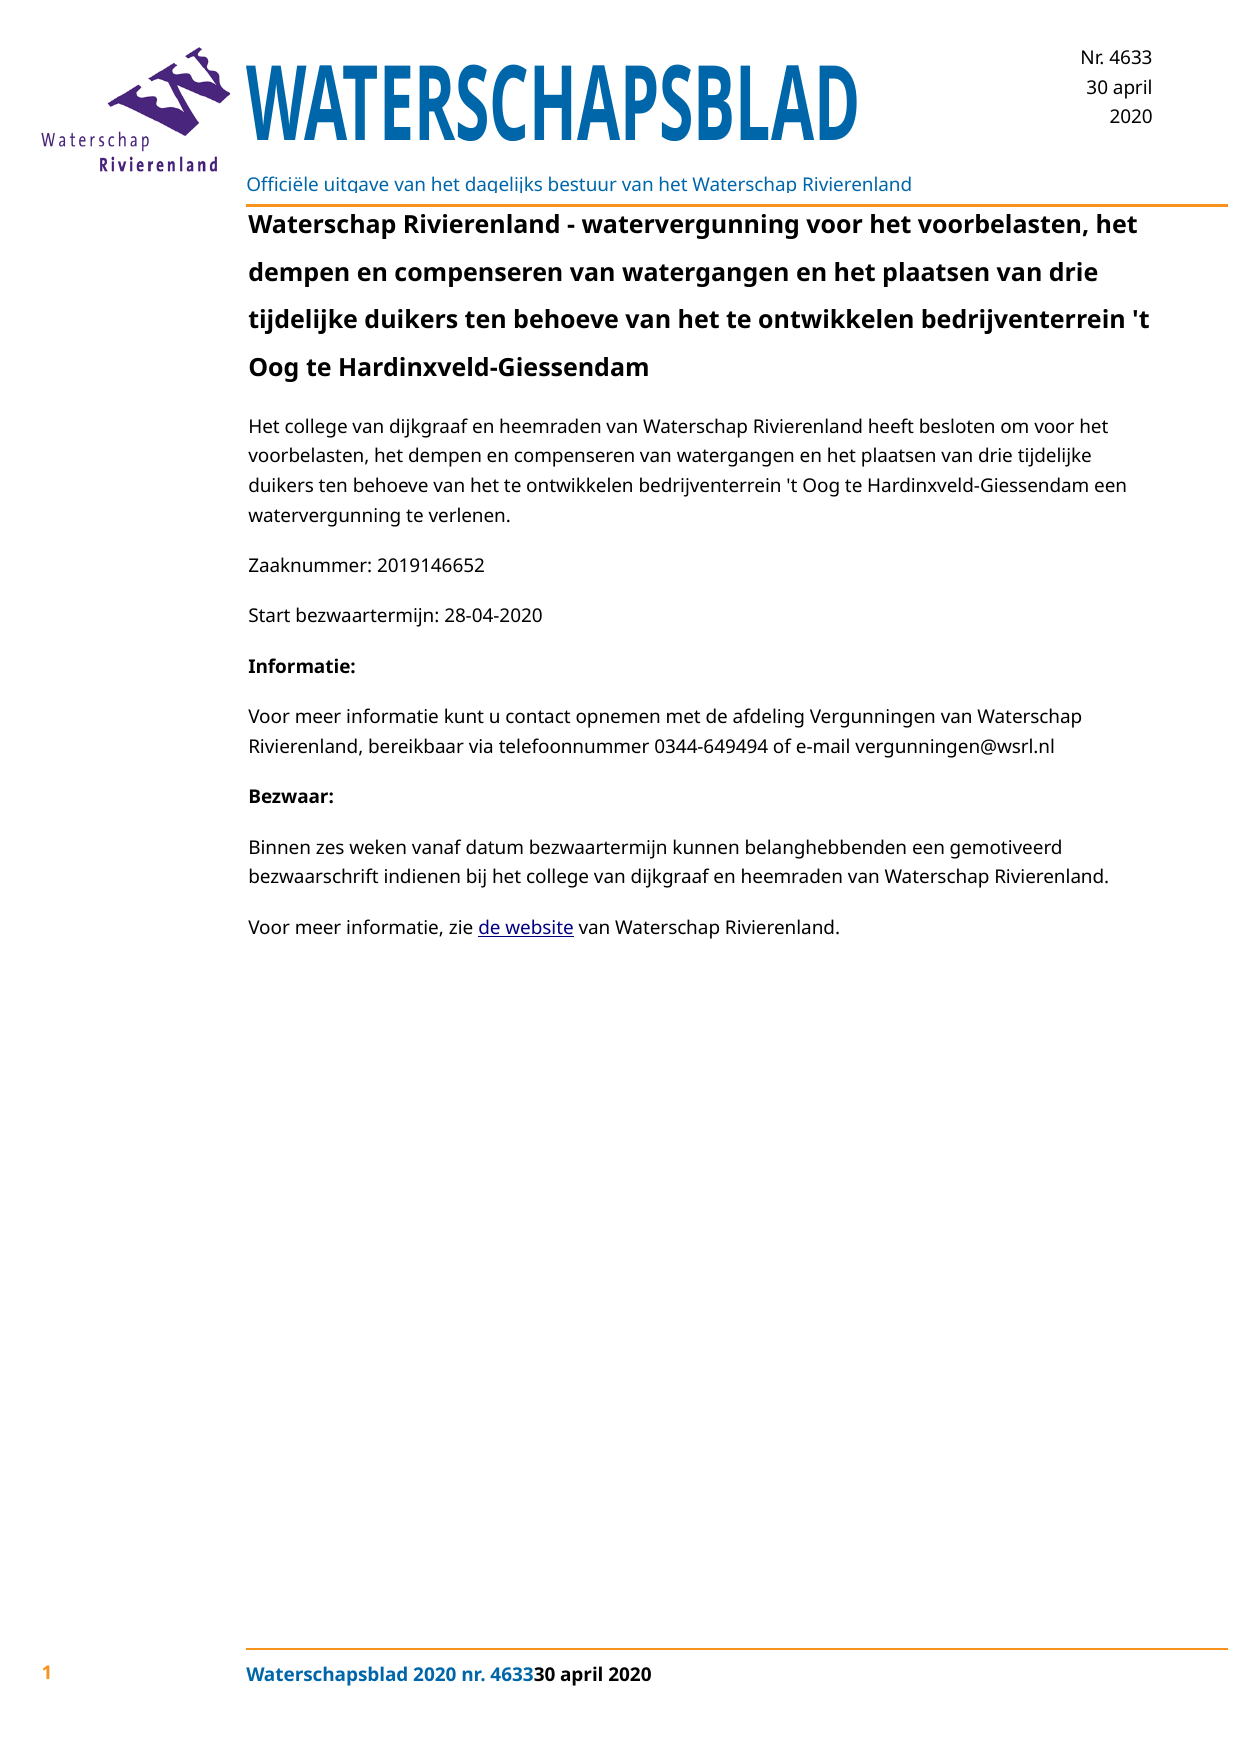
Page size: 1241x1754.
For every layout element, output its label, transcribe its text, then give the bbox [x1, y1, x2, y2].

text Zaaknummer: 2019146652 [248, 552, 1152, 578]
text Informatie: [248, 653, 1152, 679]
text Het college van dijkgraaf en heemraden van Waterschap Rivierenland heeft besloten om voor het voorbelasten, het dempen en compenseren van watergangen en het plaatsen van drie tijdelijke duikers ten behoeve van het te ontwikkelen bedrijventerrein 't Oog te Hardinxveld-Giessendam een watervergunning te verlenen. [248, 413, 1152, 528]
text Voor meer informatie, zie de website van Waterschap Rivierenland. [248, 914, 1152, 940]
picture [41, 47, 231, 172]
text Start bezwaartermijn: 28-04-2020 [248, 603, 1152, 628]
text Waterschap Rivierenland - watervergunning voor het voorbelasten, het dempen en compenseren van watergangen en het plaatsen van drie tijdelijke duikers ten behoeve van het te ontwikkelen bedrijventerrein 't Oog te Hardinxveld-Giessendam [248, 207, 1152, 384]
text Binnen zes weken vanaf datum bezwaartermijn kunnen belanghebbenden een gemotiveerd bezwaarschrift indienen bij het college van dijkgraaf en heemraden van Waterschap Rivierenland. [248, 834, 1152, 889]
text Voor meer informatie kunt u contact opnemen met de afdeling Vergunningen van Waterschap Rivierenland, bereikbaar via telefoonnummer 0344-649494 of e-mail vergunningen@wsrl.nl [248, 703, 1152, 759]
text Bezwaar: [248, 783, 1152, 809]
